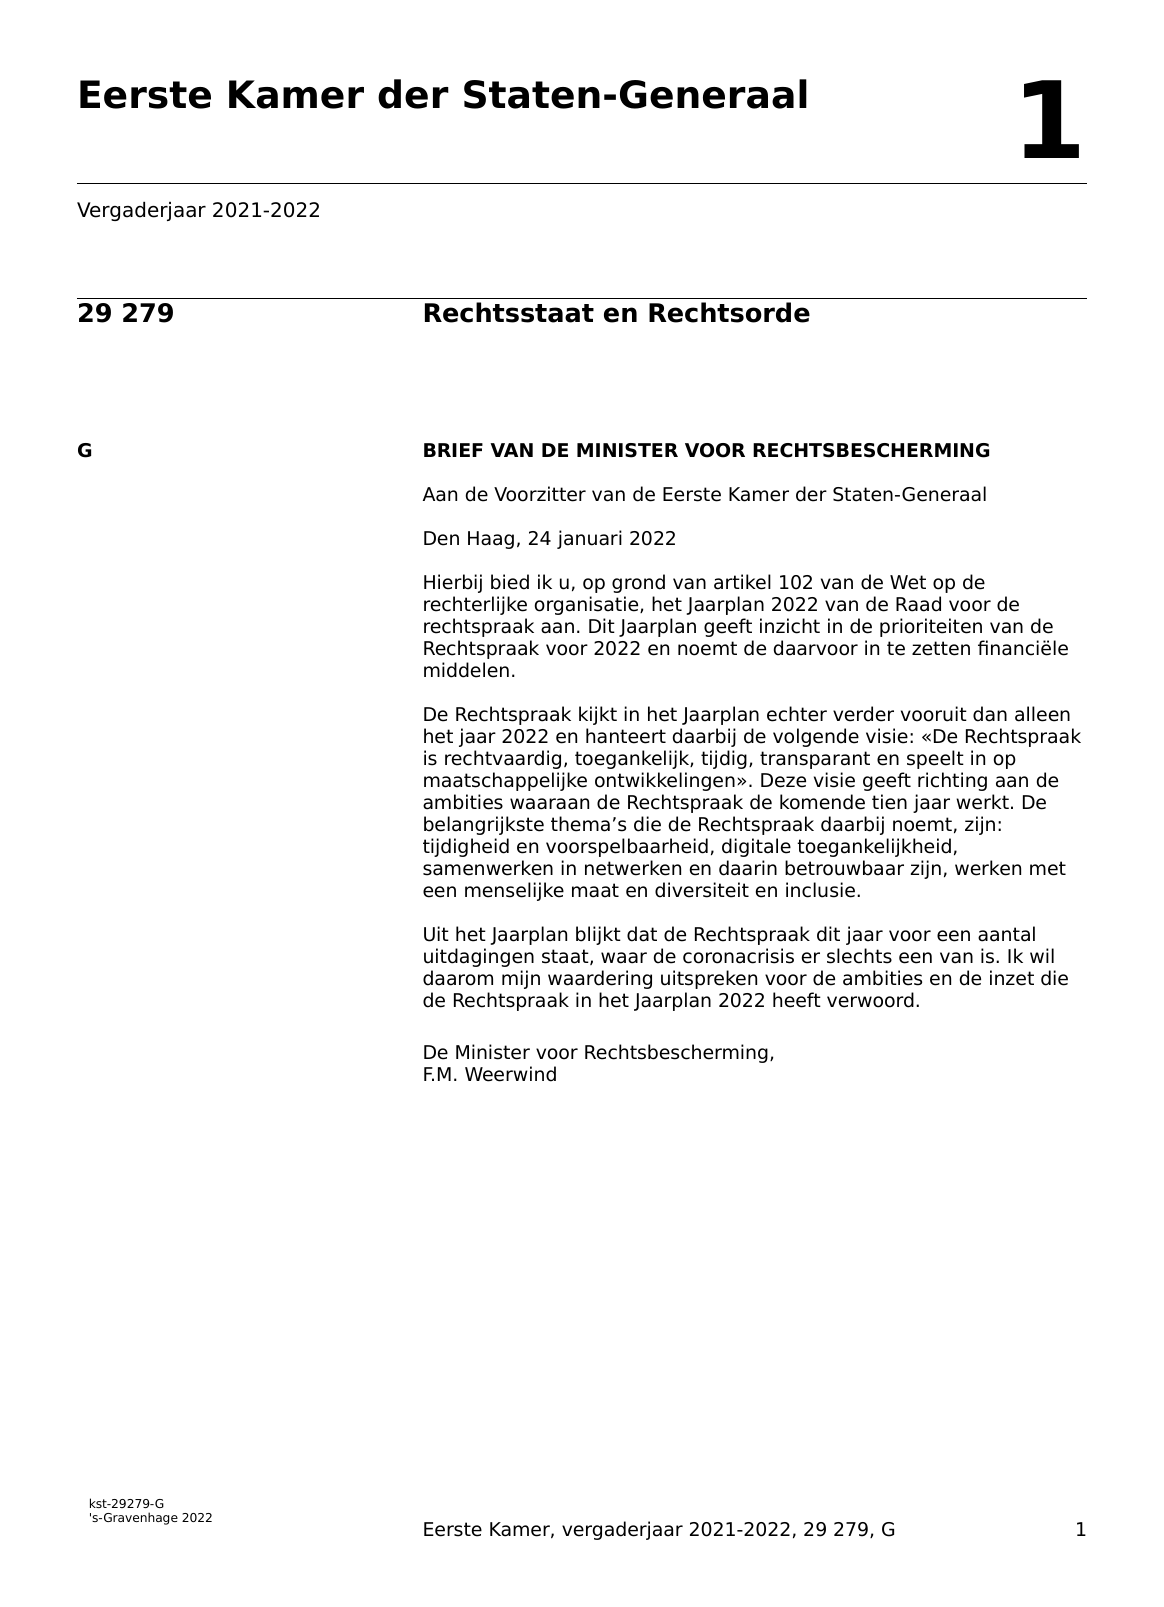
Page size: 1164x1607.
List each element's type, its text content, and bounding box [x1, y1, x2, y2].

table_header Eerste Kamer der Staten-Generaal [77, 59, 886, 183]
text Aan de Voorzitter van de Eerste Kamer der Staten-Generaal [422, 484, 1087, 506]
text Uit het Jaarplan blijkt dat de Rechtspraak dit jaar voor een aantal uitdagingen staat, waar de coronacrisis er slechts een van is. Ik wil daarom mijn waardering uitspreken voor de ambities en de inzet die de Rechtspraak in het Jaarplan 2022 heeft verwoord. [422, 924, 1087, 1012]
text De Minister voor Rechtsbescherming, F.M. Weerwind [422, 1042, 1087, 1086]
text De Rechtspraak kijkt in het Jaarplan echter verder vooruit dan alleen het jaar 2022 en hanteert daarbij de volgende visie: «De Rechtspraak is rechtvaardig, toegankelijk, tijdig, transparant en speelt in op maatschappelijke ontwikkelingen». Deze visie geeft richting aan de ambities waaraan de Rechtspraak de komende tien jaar werkt. De belangrijkste thema’s die de Rechtspraak daarbij noemt, zijn: tijdigheid en voorspelbaarheid, digitale toegankelijkheid, samenwerken in netwerken en daarin betrouwbaar zijn, werken met een menselijke maat en diversiteit en inclusie. [422, 704, 1087, 902]
text Den Haag, 24 januari 2022 [422, 528, 1087, 550]
table_header 1 [886, 59, 1087, 183]
table_cell Vergaderjaar 2021-2022 [77, 184, 1087, 298]
text kst-29279-G [88, 1497, 323, 1511]
subtitle G BRIEF VAN DE MINISTER VOOR RECHTSBESCHERMING [77, 440, 1087, 462]
subtitle 29 279 Rechtsstaat en Rechtsorde [77, 299, 1087, 329]
text 's-Gravenhage 2022 [88, 1511, 323, 1525]
text Hierbij bied ik u, op grond van artikel 102 van de Wet op de rechterlijke organisatie, het Jaarplan 2022 van de Raad voor de rechtspraak aan. Dit Jaarplan geeft inzicht in de prioriteiten van de Rechtspraak voor 2022 en noemt de daarvoor in te zetten financiële middelen. [422, 572, 1087, 682]
